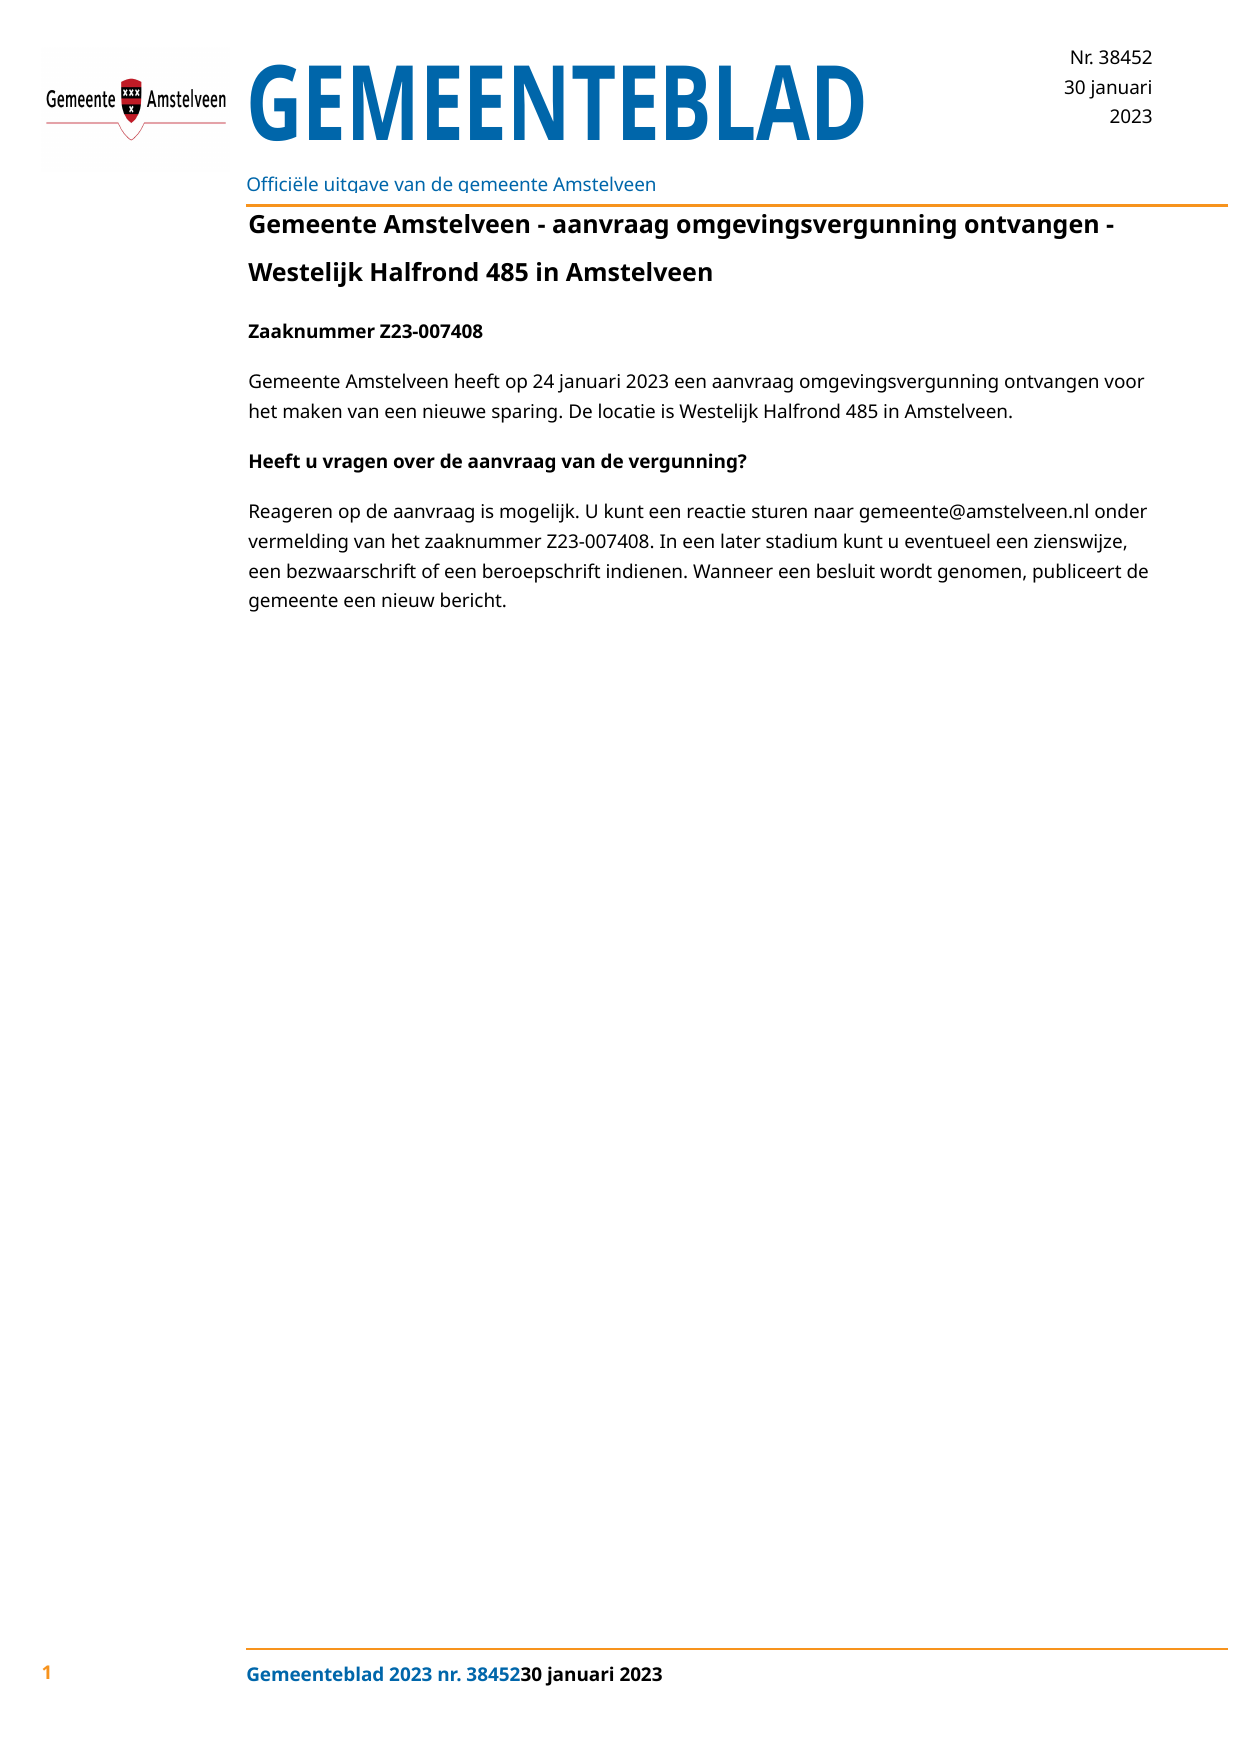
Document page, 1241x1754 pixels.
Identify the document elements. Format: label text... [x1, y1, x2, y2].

text Gemeente Amstelveen - aanvraag omgevingsvergunning ontvangen - Westelijk Halfrond 485 in Amstelveen [248, 207, 1152, 288]
text Zaaknummer Z23-007408 [248, 318, 1152, 344]
text Reageren op de aanvraag is mogelijk. U kunt een reactie sturen naar gemeente@amstelveen.nl onder vermelding van het zaaknummer Z23-007408. In een later stadium kunt u eventueel een zienswijze, een bezwaarschrift of een beroepschrift indienen. Wanneer een besluit wordt genomen, publiceert de gemeente een nieuw bericht. [248, 499, 1152, 613]
picture [41, 47, 231, 172]
text Heeft u vragen over de aanvraag van de vergunning? [248, 448, 1152, 474]
text Gemeente Amstelveen heeft op 24 januari 2023 een aanvraag omgevingsvergunning ontvangen voor het maken van een nieuwe sparing. De locatie is Westelijk Halfrond 485 in Amstelveen. [248, 368, 1152, 424]
